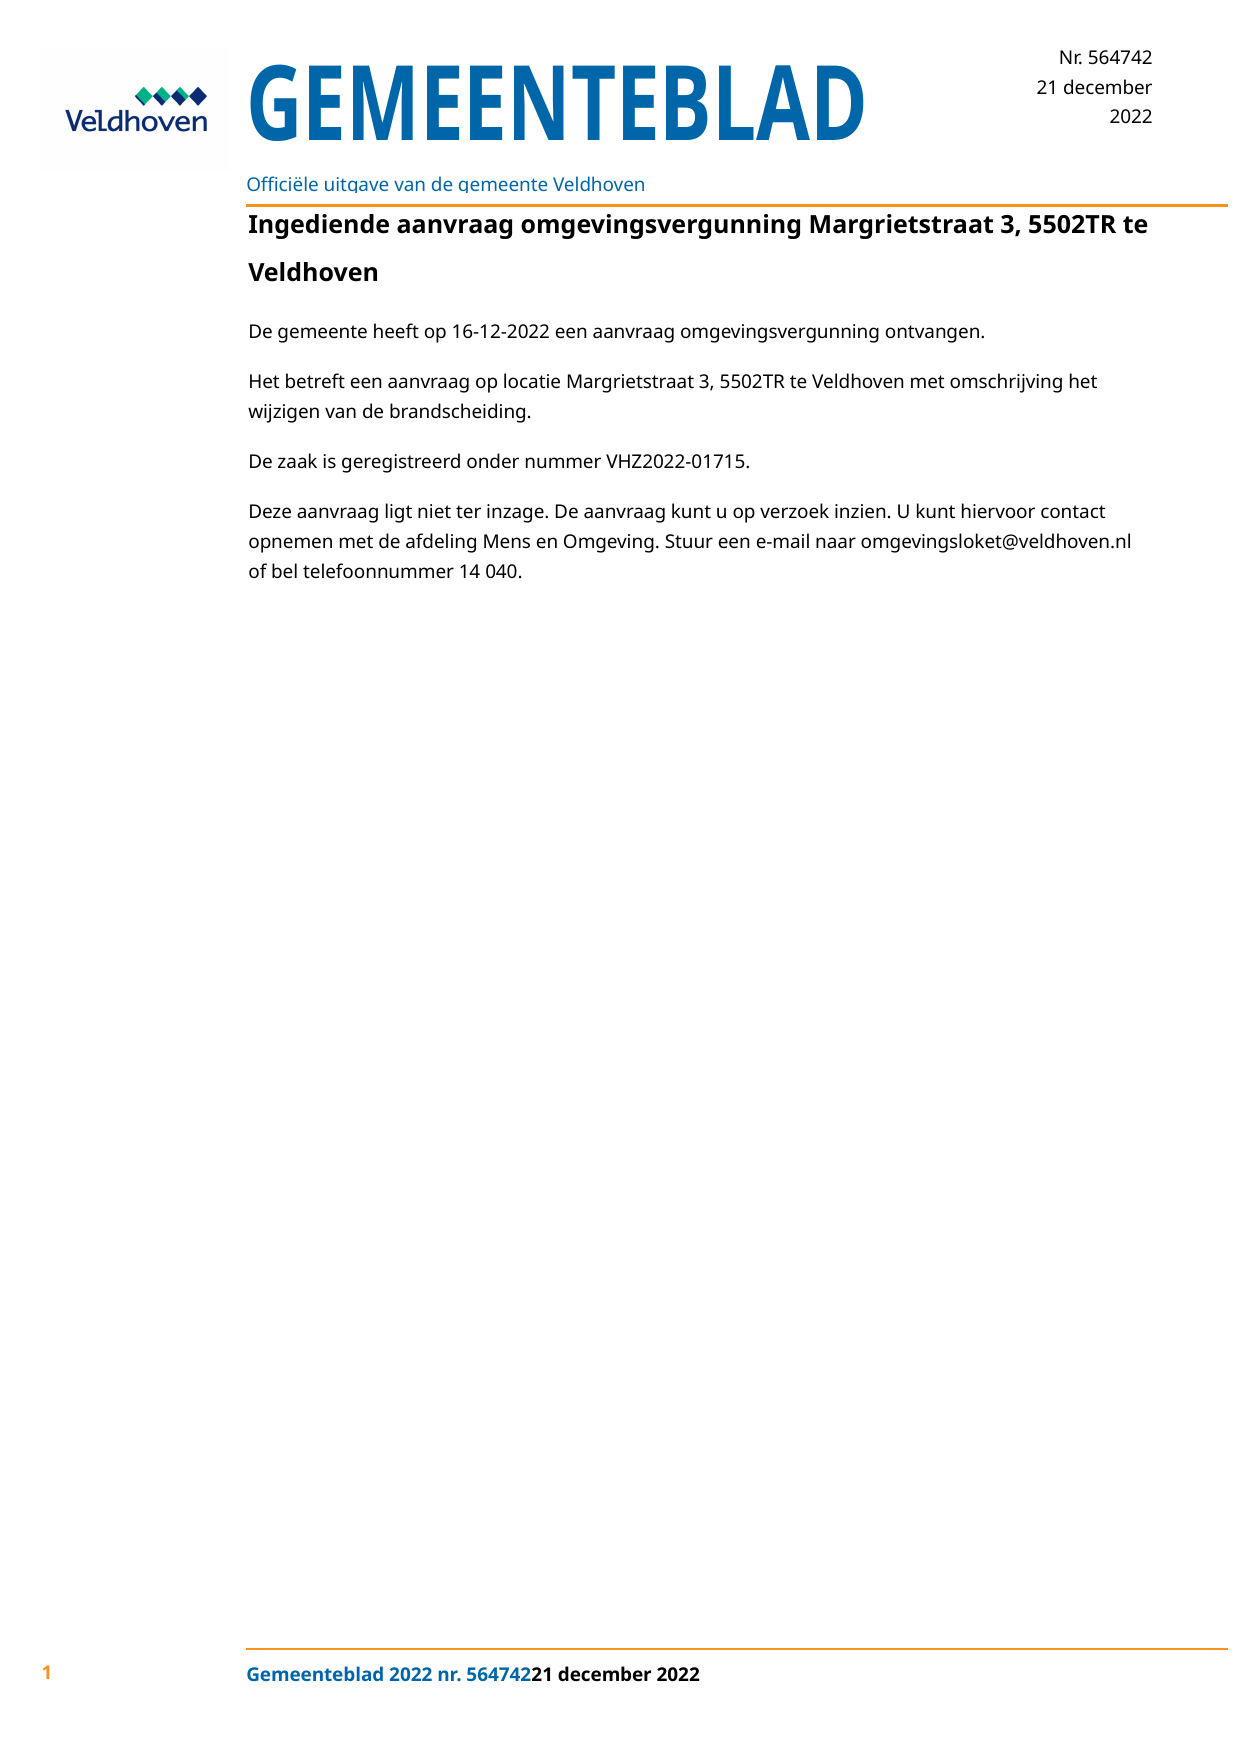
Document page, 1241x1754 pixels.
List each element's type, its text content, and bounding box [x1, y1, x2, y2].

text Deze aanvraag ligt niet ter inzage. De aanvraag kunt u op verzoek inzien. U kunt hiervoor contact opnemen met de afdeling Mens en Omgeving. Stuur een e-mail naar omgevingsloket@veldhoven.nl of bel telefoonnummer 14 040. [248, 499, 1152, 584]
picture [41, 47, 231, 172]
text Het betreft een aanvraag op locatie Margrietstraat 3, 5502TR te Veldhoven met omschrijving het wijzigen van de brandscheiding. [248, 368, 1152, 424]
text De gemeente heeft op 16-12-2022 een aanvraag omgevingsvergunning ontvangen. [248, 318, 1152, 344]
text Ingediende aanvraag omgevingsvergunning Margrietstraat 3, 5502TR te Veldhoven [248, 207, 1152, 288]
text De zaak is geregistreerd onder nummer VHZ2022-01715. [248, 448, 1152, 474]
